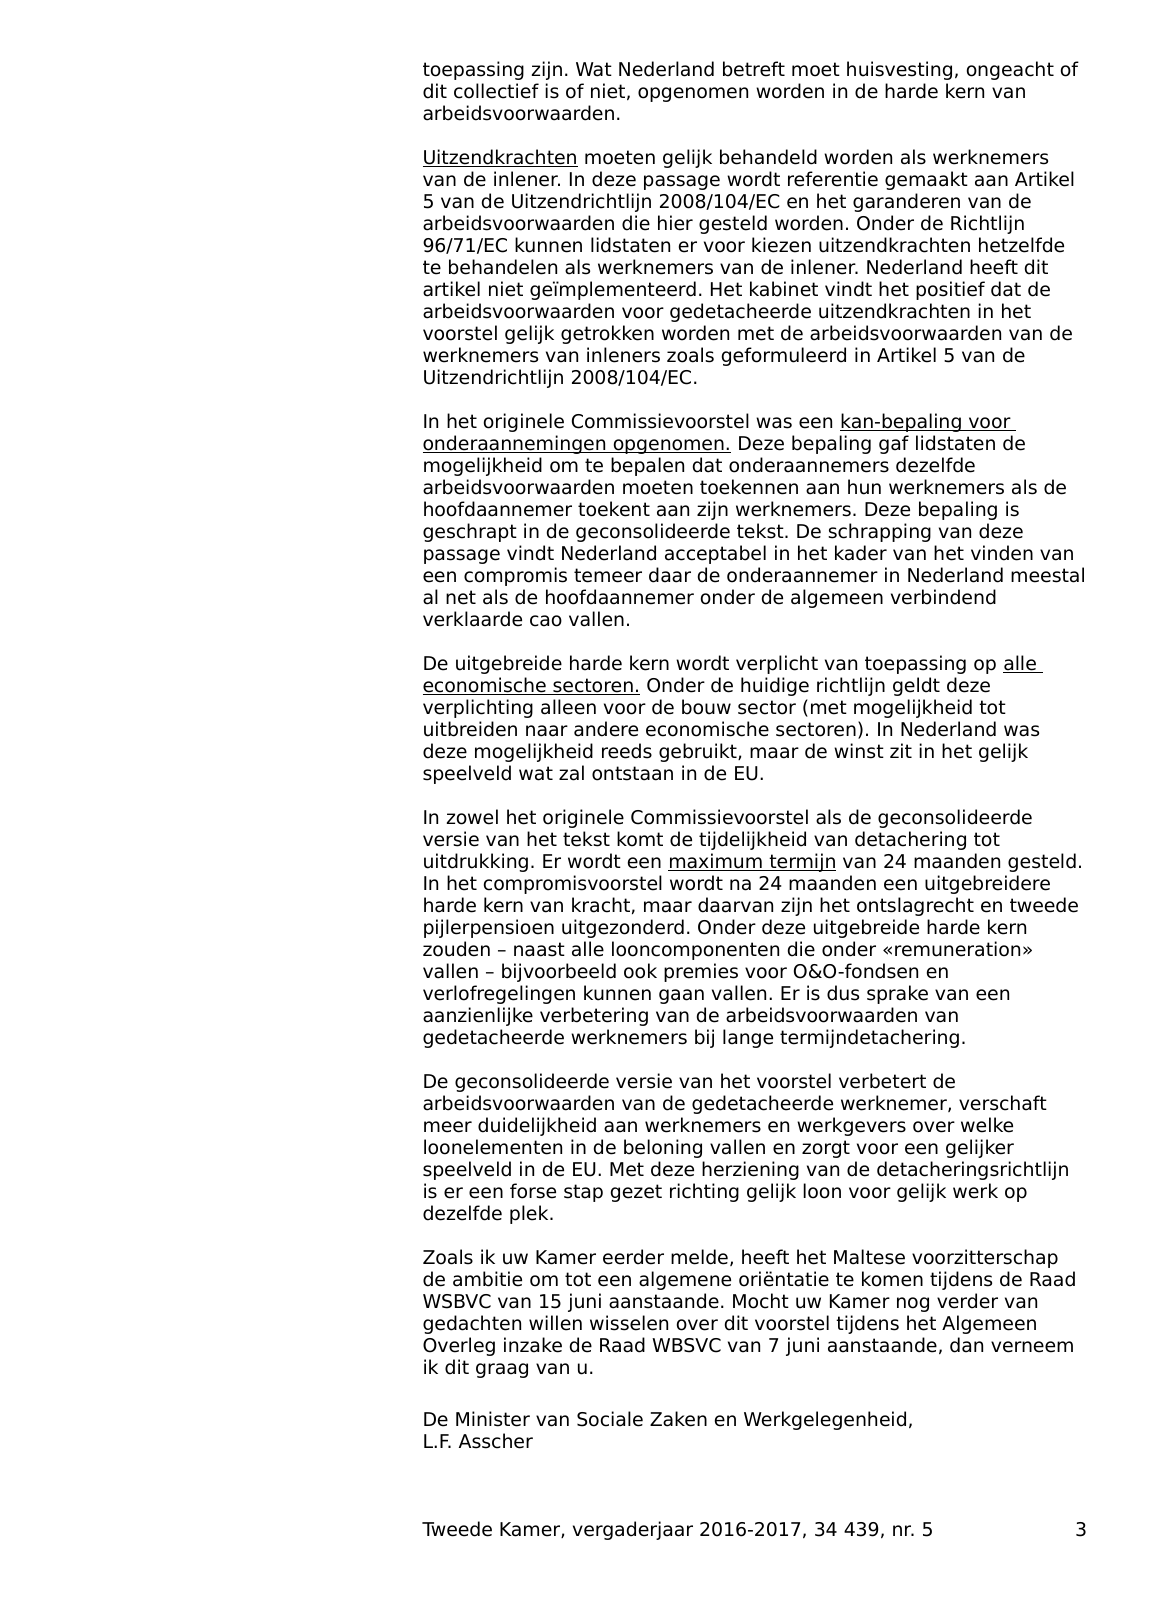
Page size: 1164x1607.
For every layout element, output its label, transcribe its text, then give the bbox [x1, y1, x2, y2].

text De uitgebreide harde kern wordt verplicht van toepassing op alle economische sectoren. Onder de huidige richtlijn geldt deze verplichting alleen voor de bouw sector (met mogelijkheid tot uitbreiden naar andere economische sectoren). In Nederland was deze mogelijkheid reeds gebruikt, maar de winst zit in het gelijk speelveld wat zal ontstaan in de EU. [422, 653, 1087, 785]
text toepassing zijn. Wat Nederland betreft moet huisvesting, ongeacht of dit collectief is of niet, opgenomen worden in de harde kern van arbeidsvoorwaarden. [422, 59, 1087, 125]
text In het originele Commissievoorstel was een kan-bepaling voor onderaannemingen opgenomen. Deze bepaling gaf lidstaten de mogelijkheid om te bepalen dat onderaannemers dezelfde arbeidsvoorwaarden moeten toekennen aan hun werknemers als de hoofdaannemer toekent aan zijn werknemers. Deze bepaling is geschrapt in de geconsolideerde tekst. De schrapping van deze passage vindt Nederland acceptabel in het kader van het vinden van een compromis temeer daar de onderaannemer in Nederland meestal al net als de hoofdaannemer onder de algemeen verbindend verklaarde cao vallen. [422, 411, 1087, 631]
text In zowel het originele Commissievoorstel als de geconsolideerde versie van het tekst komt de tijdelijkheid van detachering tot uitdrukking. Er wordt een maximum termijn van 24 maanden gesteld. In het compromisvoorstel wordt na 24 maanden een uitgebreidere harde kern van kracht, maar daarvan zijn het ontslagrecht en tweede pijlerpensioen uitgezonderd. Onder deze uitgebreide harde kern zouden – naast alle looncomponenten die onder «remuneration» vallen – bijvoorbeeld ook premies voor O&O-fondsen en verlofregelingen kunnen gaan vallen. Er is dus sprake van een aanzienlijke verbetering van de arbeidsvoorwaarden van gedetacheerde werknemers bij lange termijndetachering. [422, 807, 1087, 1049]
text Uitzendkrachten moeten gelijk behandeld worden als werknemers van de inlener. In deze passage wordt referentie gemaakt aan Artikel 5 van de Uitzendrichtlijn 2008/104/EC en het garanderen van de arbeidsvoorwaarden die hier gesteld worden. Onder de Richtlijn 96/71/EC kunnen lidstaten er voor kiezen uitzendkrachten hetzelfde te behandelen als werknemers van de inlener. Nederland heeft dit artikel niet geïmplementeerd. Het kabinet vindt het positief dat de arbeidsvoorwaarden voor gedetacheerde uitzendkrachten in het voorstel gelijk getrokken worden met de arbeidsvoorwaarden van de werknemers van inleners zoals geformuleerd in Artikel 5 van de Uitzendrichtlijn 2008/104/EC. [422, 147, 1087, 389]
text De Minister van Sociale Zaken en Werkgelegenheid, L.F. Asscher [422, 1409, 1087, 1453]
text De geconsolideerde versie van het voorstel verbetert de arbeidsvoorwaarden van de gedetacheerde werknemer, verschaft meer duidelijkheid aan werknemers en werkgevers over welke loonelementen in de beloning vallen en zorgt voor een gelijker speelveld in de EU. Met deze herziening van de detacheringsrichtlijn is er een forse stap gezet richting gelijk loon voor gelijk werk op dezelfde plek. [422, 1071, 1087, 1225]
text Zoals ik uw Kamer eerder melde, heeft het Maltese voorzitterschap de ambitie om tot een algemene oriëntatie te komen tijdens de Raad WSBVC van 15 juni aanstaande. Mocht uw Kamer nog verder van gedachten willen wisselen over dit voorstel tijdens het Algemeen Overleg inzake de Raad WBSVC van 7 juni aanstaande, dan verneem ik dit graag van u. [422, 1247, 1087, 1379]
